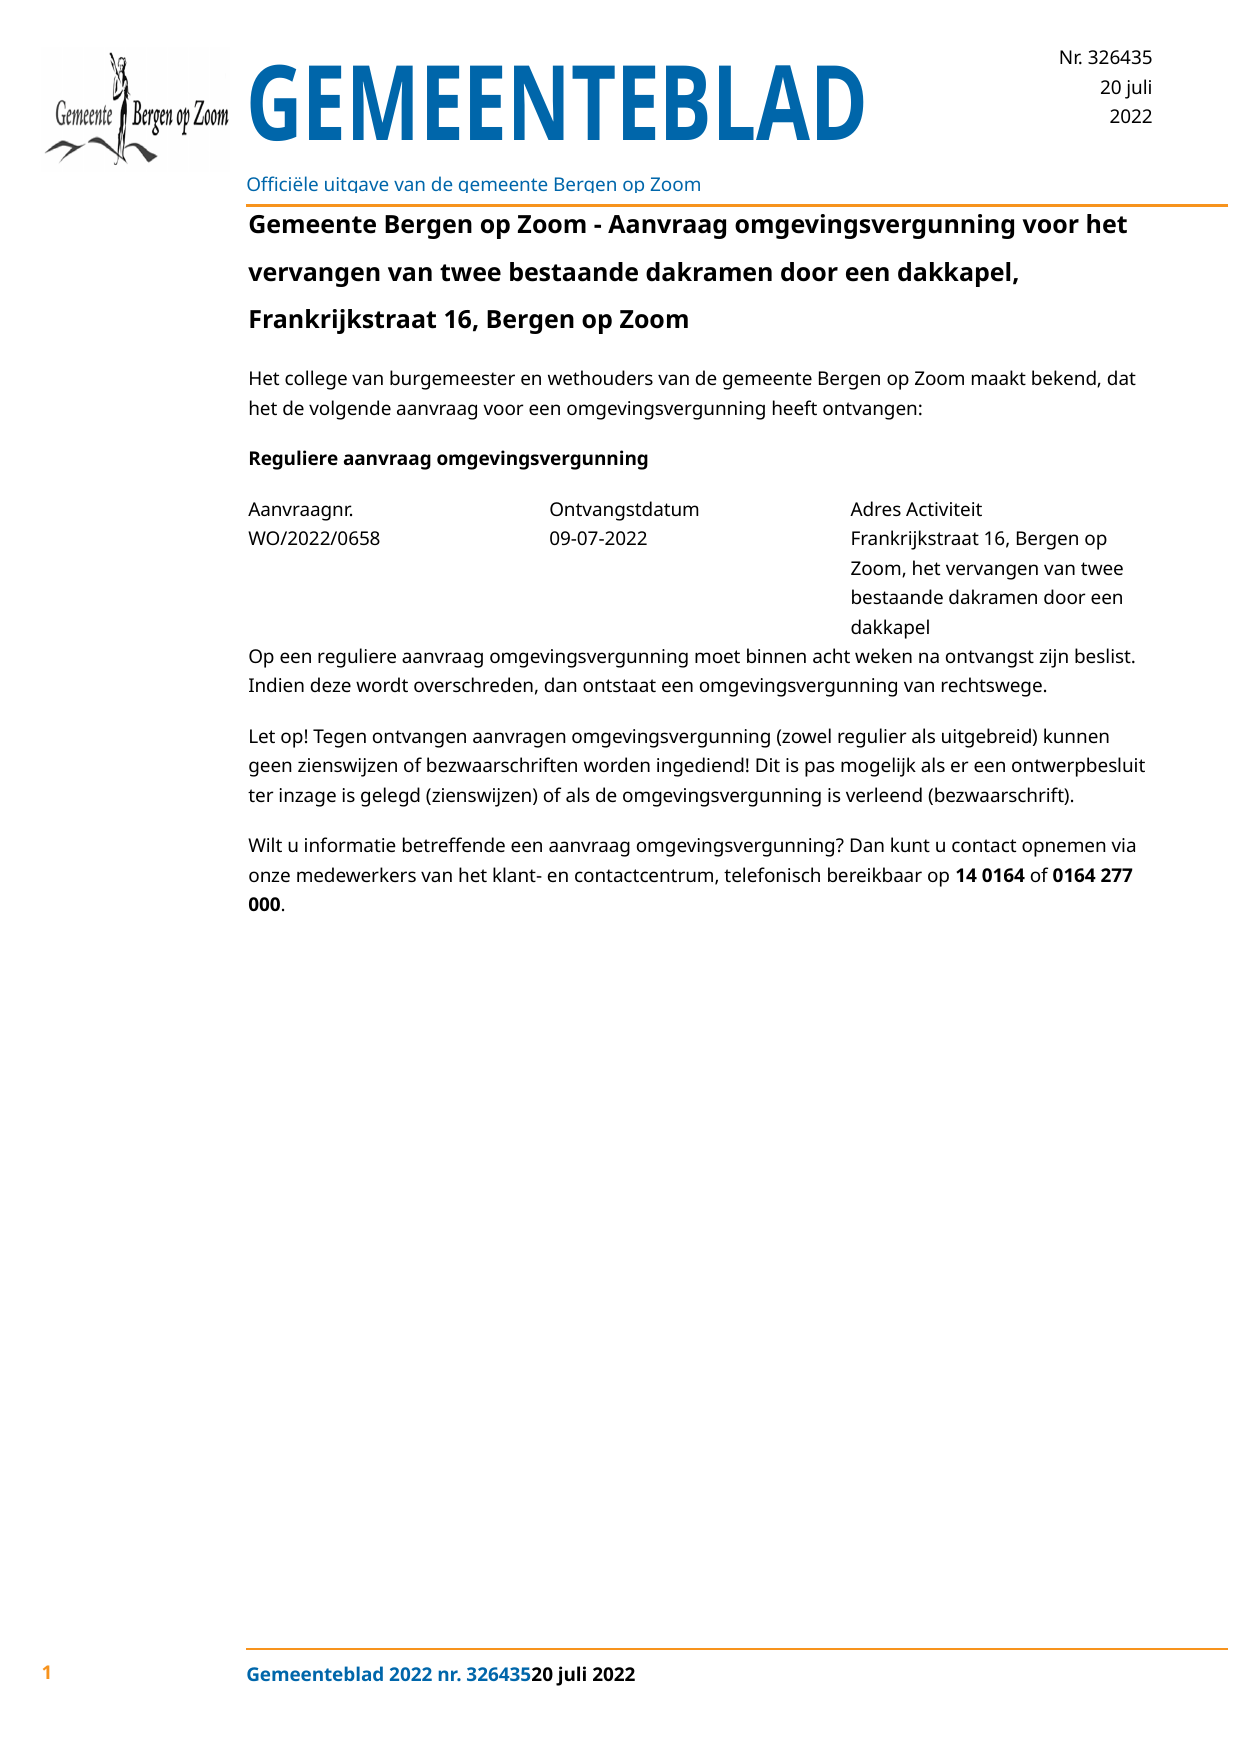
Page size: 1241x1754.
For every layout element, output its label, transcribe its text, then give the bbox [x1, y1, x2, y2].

text Let op! Tegen ontvangen aanvragen omgevingsvergunning (zowel regulier als uitgebreid) kunnen geen zienswijzen of bezwaarschriften worden ingediend! Dit is pas mogelijk als er een ontwerpbesluit ter inzage is gelegd (zienswijzen) of als de omgevingsvergunning is verleend (bezwaarschrift). [248, 723, 1152, 808]
table_header 09-07-2022 [549, 525, 850, 639]
text Het college van burgemeester en wethouders van de gemeente Bergen op Zoom maakt bekend, dat het de volgende aanvraag voor een omgevingsvergunning heeft ontvangen: [248, 366, 1152, 421]
table_header Frankrijkstraat 16, Bergen op Zoom, het vervangen van twee bestaande dakramen door een dakkapel [850, 525, 1152, 639]
table_header Ontvangstdatum [549, 496, 850, 522]
table_header WO/2022/0658 [248, 525, 549, 639]
table_header Adres Activiteit [850, 496, 1152, 522]
table_header Aanvraagnr. [248, 496, 549, 522]
text Gemeente Bergen op Zoom - Aanvraag omgevingsvergunning voor het vervangen van twee bestaande dakramen door een dakkapel, Frankrijkstraat 16, Bergen op Zoom [248, 207, 1152, 336]
text Wilt u informatie betreffende een aanvraag omgevingsvergunning? Dan kunt u contact opnemen via onze medewerkers van het klant- en contactcentrum, telefonisch bereikbaar op 14 0164 of 0164 277 000. [248, 832, 1152, 917]
picture [41, 47, 231, 172]
text Reguliere aanvraag omgevingsvergunning [248, 446, 1152, 471]
text Op een reguliere aanvraag omgevingsvergunning moet binnen acht weken na ontvangst zijn beslist. Indien deze wordt overschreden, dan ontstaat een omgevingsvergunning van rechtswege. [248, 643, 1152, 698]
